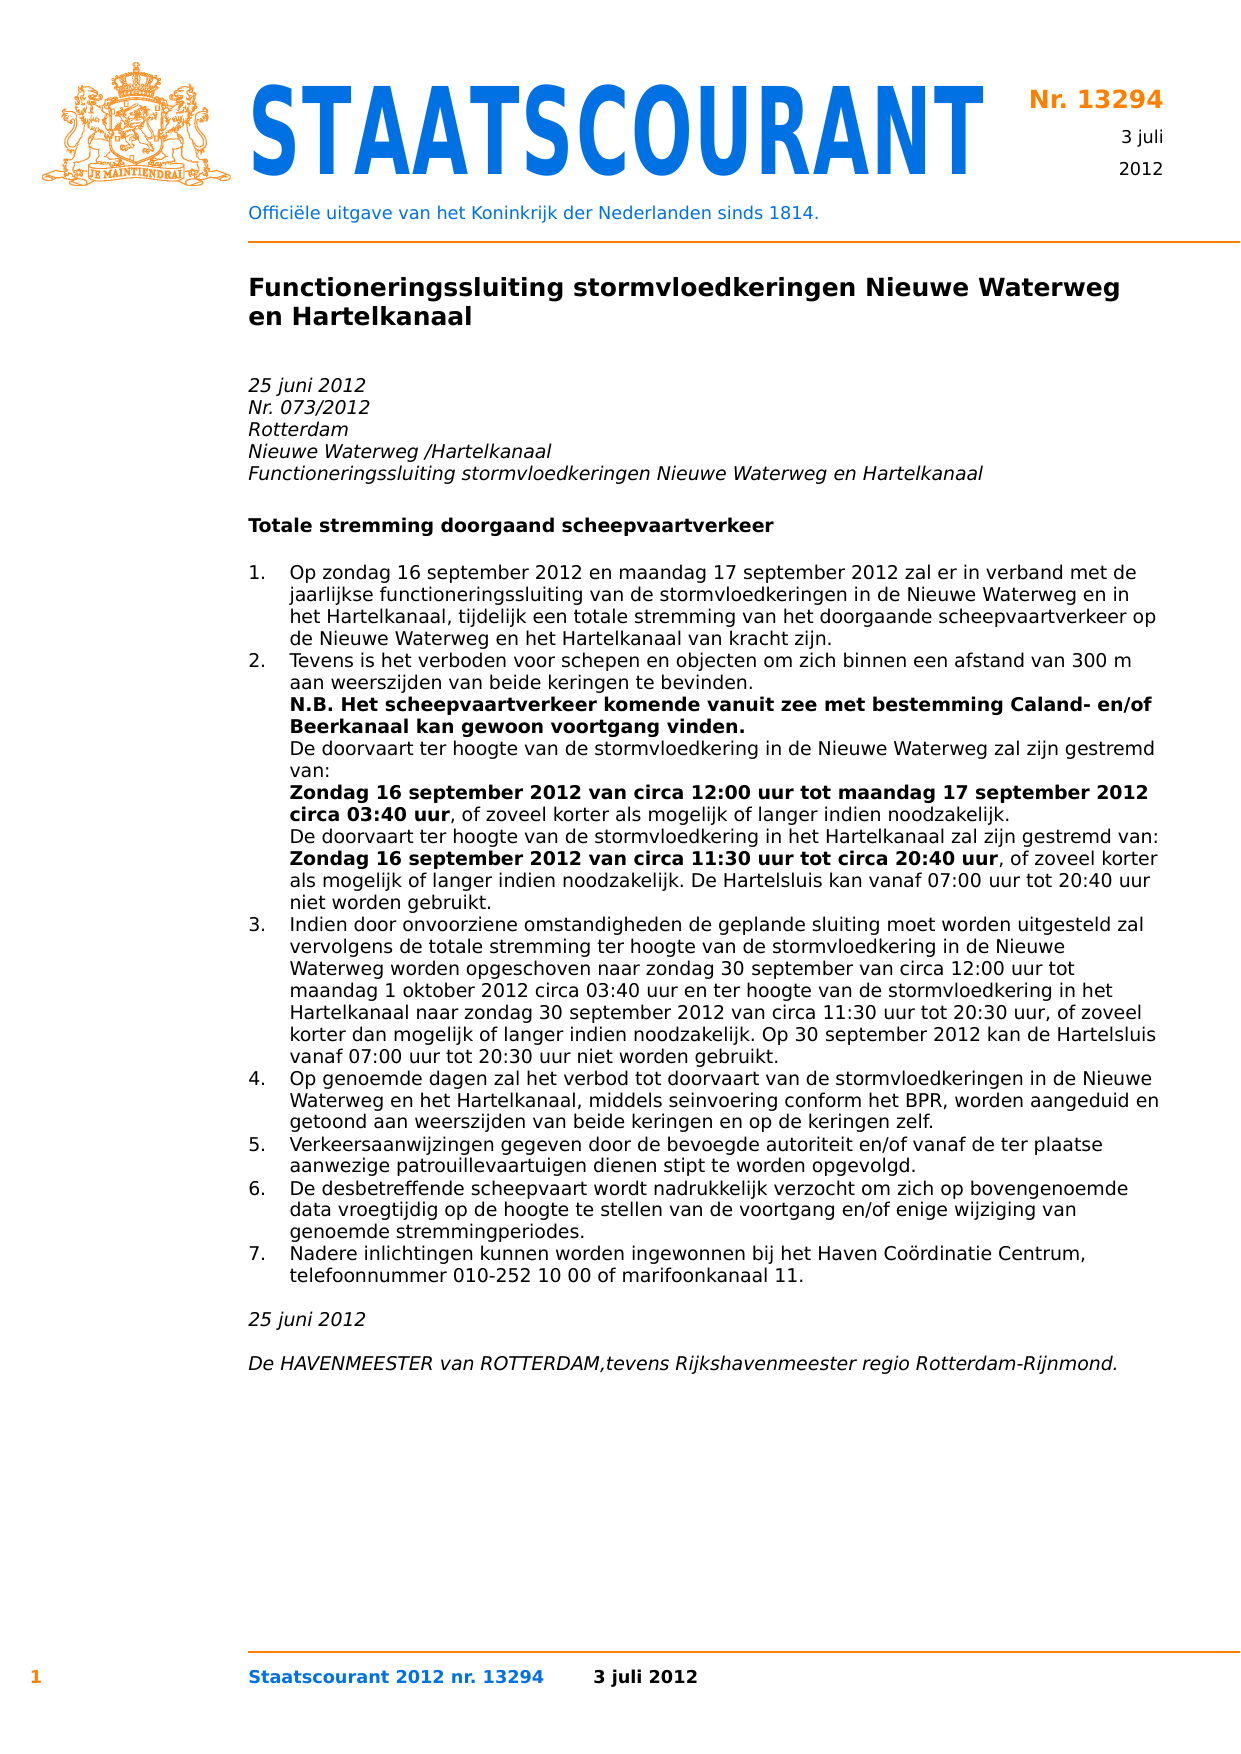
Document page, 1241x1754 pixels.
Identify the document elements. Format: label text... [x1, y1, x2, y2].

text Nr. 073/2012 [248, 397, 1163, 419]
text N.B. Het scheepvaartverkeer komende vanuit zee met bestemming Caland- en/of Beerkanaal kan gewoon voortgang vinden. [289, 694, 1163, 738]
table_cell Officiële uitgave van het Koninkrijk der Nederlanden sinds 1814. [248, 203, 1240, 241]
text 25 juni 2012 [248, 375, 1163, 397]
text 6. De desbetreffende scheepvaart wordt nadrukkelijk verzocht om zich op bovengenoemde data vroegtijdig op de hoogte te stellen van de voortgang en/of enige wijziging van genoemde stremmingperiodes. [248, 1177, 1163, 1243]
text 7. Nadere inlichtingen kunnen worden ingewonnen bij het Haven Coördinatie Centrum, telefoonnummer 010-252 10 00 of marifoonkanaal 11. [248, 1243, 1163, 1287]
subtitle Functioneringssluiting stormvloedkeringen Nieuwe Waterweg en Hartelkanaal [248, 273, 1163, 331]
text 1. Op zondag 16 september 2012 en maandag 17 september 2012 zal er in verband met de jaarlijkse functioneringssluiting van de stormvloedkeringen in de Nieuwe Waterweg en in het Hartelkanaal, tijdelijk een totale stremming van het doorgaande scheepvaartverkeer op de Nieuwe Waterweg en het Hartelkanaal van kracht zijn. [248, 562, 1163, 650]
table_header [25, 62, 248, 241]
text De doorvaart ter hoogte van de stormvloedkering in het Hartelkanaal zal zijn gestremd van: [289, 826, 1163, 848]
text 2. Tevens is het verboden voor schepen en objecten om zich binnen een afstand van 300 m aan weerszijden van beide keringen te bevinden. [248, 650, 1163, 694]
text Functioneringssluiting stormvloedkeringen Nieuwe Waterweg en Hartelkanaal [248, 463, 1163, 485]
text Rotterdam [248, 419, 1163, 441]
text 25 juni 2012 [248, 1309, 1163, 1331]
table_cell 2012 [998, 153, 1240, 203]
subtitle Totale stremming doorgaand scheepvaartverkeer [248, 515, 1163, 537]
picture [41, 62, 231, 186]
text Zondag 16 september 2012 van circa 12:00 uur tot maandag 17 september 2012 circa 03:40 uur, of zoveel korter als mogelijk of langer indien noodzakelijk. [289, 782, 1163, 826]
table_header Nr. 13294 [998, 62, 1240, 121]
text 5. Verkeersaanwijzingen gegeven door de bevoegde autoriteit en/of vanaf de ter plaatse aanwezige patrouillevaartuigen dienen stipt te worden opgevolgd. [248, 1133, 1163, 1177]
table_header STAATSCOURANT [248, 62, 998, 203]
table_cell 3 juli [998, 121, 1240, 153]
text De HAVENMEESTER van ROTTERDAM,tevens Rijkshavenmeester regio Rotterdam-Rijnmond. [248, 1353, 1163, 1375]
text De doorvaart ter hoogte van de stormvloedkering in de Nieuwe Waterweg zal zijn gestremd van: [289, 738, 1163, 782]
text 3. Indien door onvoorziene omstandigheden de geplande sluiting moet worden uitgesteld zal vervolgens de totale stremming ter hoogte van de stormvloedkering in de Nieuwe Waterweg worden opgeschoven naar zondag 30 september van circa 12:00 uur tot maandag 1 oktober 2012 circa 03:40 uur en ter hoogte van de stormvloedkering in het Hartelkanaal naar zondag 30 september 2012 van circa 11:30 uur tot 20:30 uur, of zoveel korter dan mogelijk of langer indien noodzakelijk. Op 30 september 2012 kan de Hartelsluis vanaf 07:00 uur tot 20:30 uur niet worden gebruikt. [248, 914, 1163, 1067]
text 4. Op genoemde dagen zal het verbod tot doorvaart van de stormvloedkeringen in de Nieuwe Waterweg en het Hartelkanaal, middels seinvoering conform het BPR, worden aangeduid en getoond aan weerszijden van beide keringen en op de keringen zelf. [248, 1067, 1163, 1133]
text Nieuwe Waterweg /Hartelkanaal [248, 441, 1163, 463]
text Zondag 16 september 2012 van circa 11:30 uur tot circa 20:40 uur, of zoveel korter als mogelijk of langer indien noodzakelijk. De Hartelsluis kan vanaf 07:00 uur tot 20:40 uur niet worden gebruikt. [289, 848, 1163, 914]
